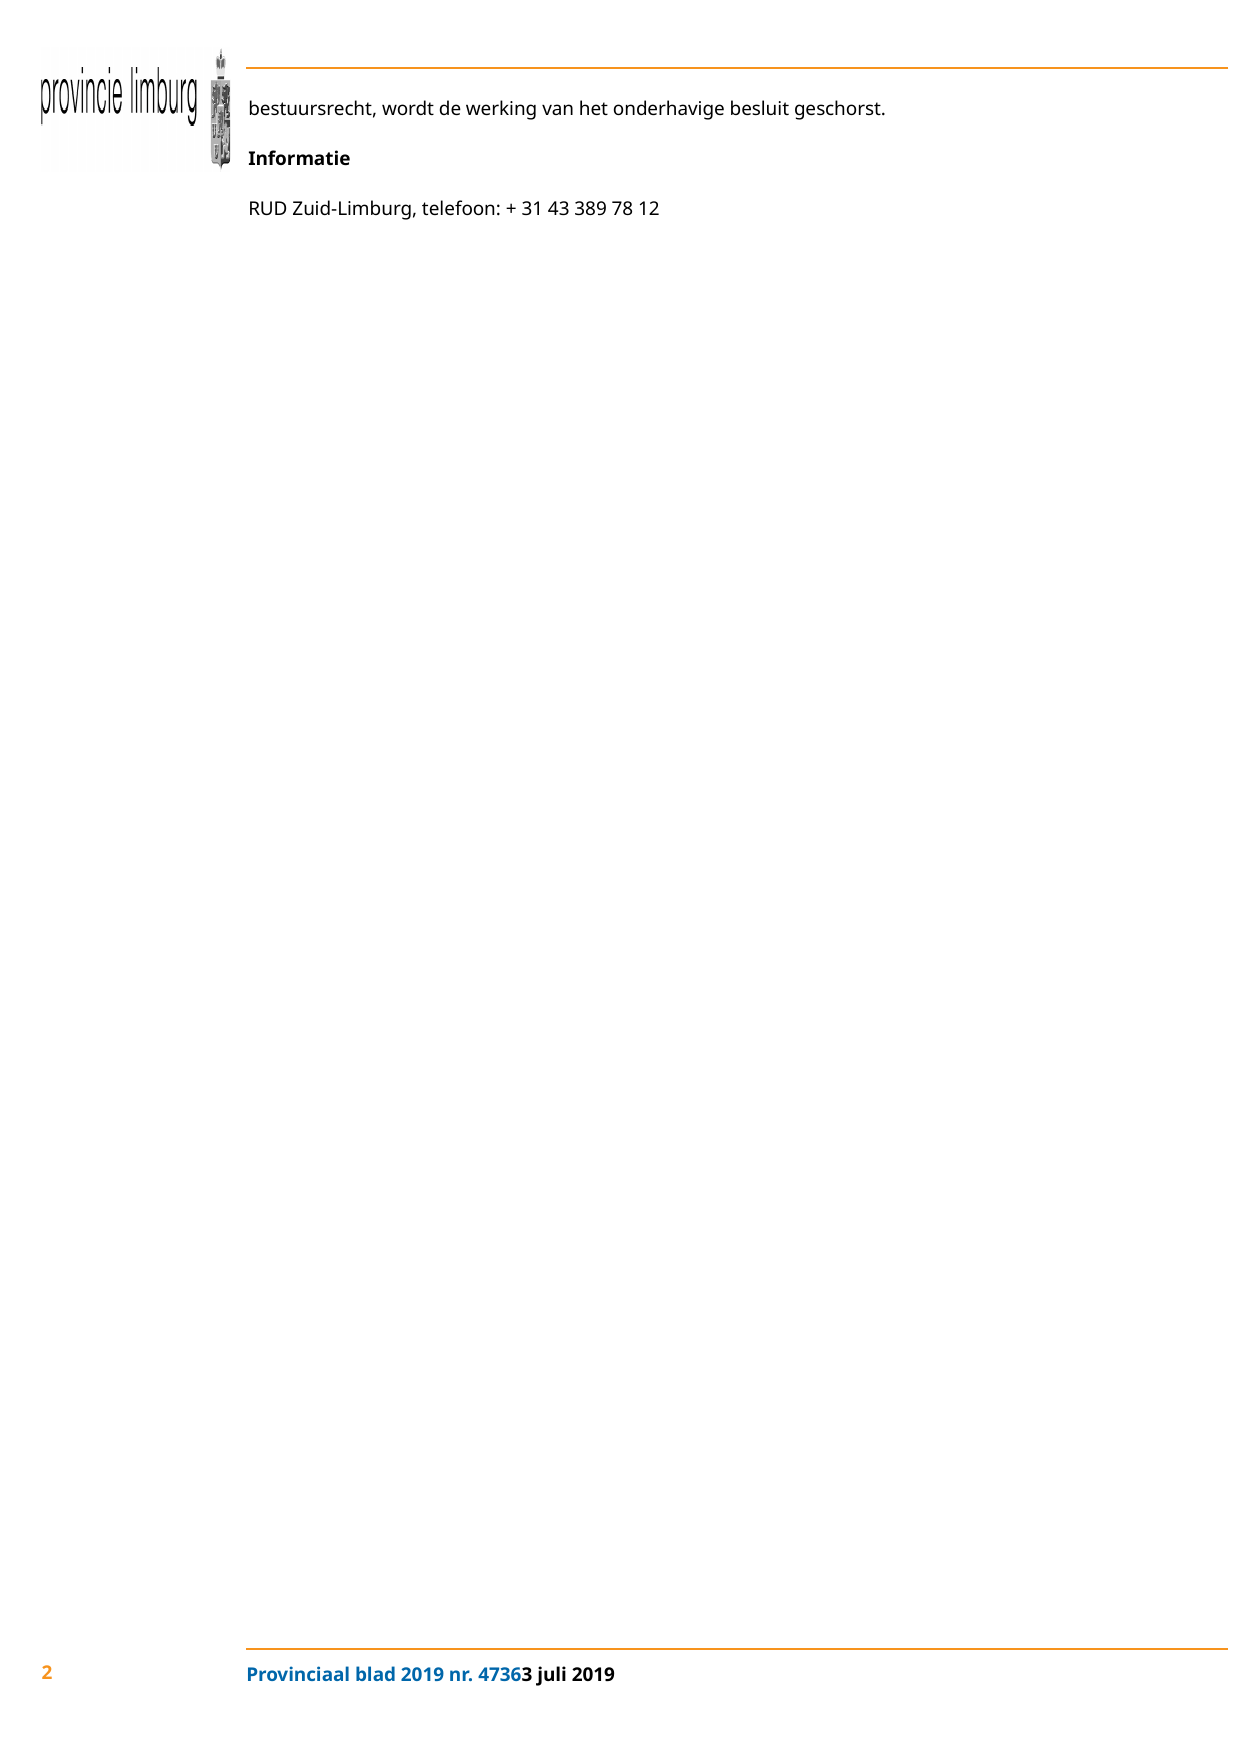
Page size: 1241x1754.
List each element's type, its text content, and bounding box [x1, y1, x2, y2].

text Informatie [248, 145, 1152, 171]
picture [41, 47, 231, 172]
text RUD Zuid-Limburg, telefoon: + 31 43 389 78 12 [248, 196, 1152, 221]
text bestuursrecht, wordt de werking van het onderhavige besluit geschorst. [248, 95, 1152, 121]
